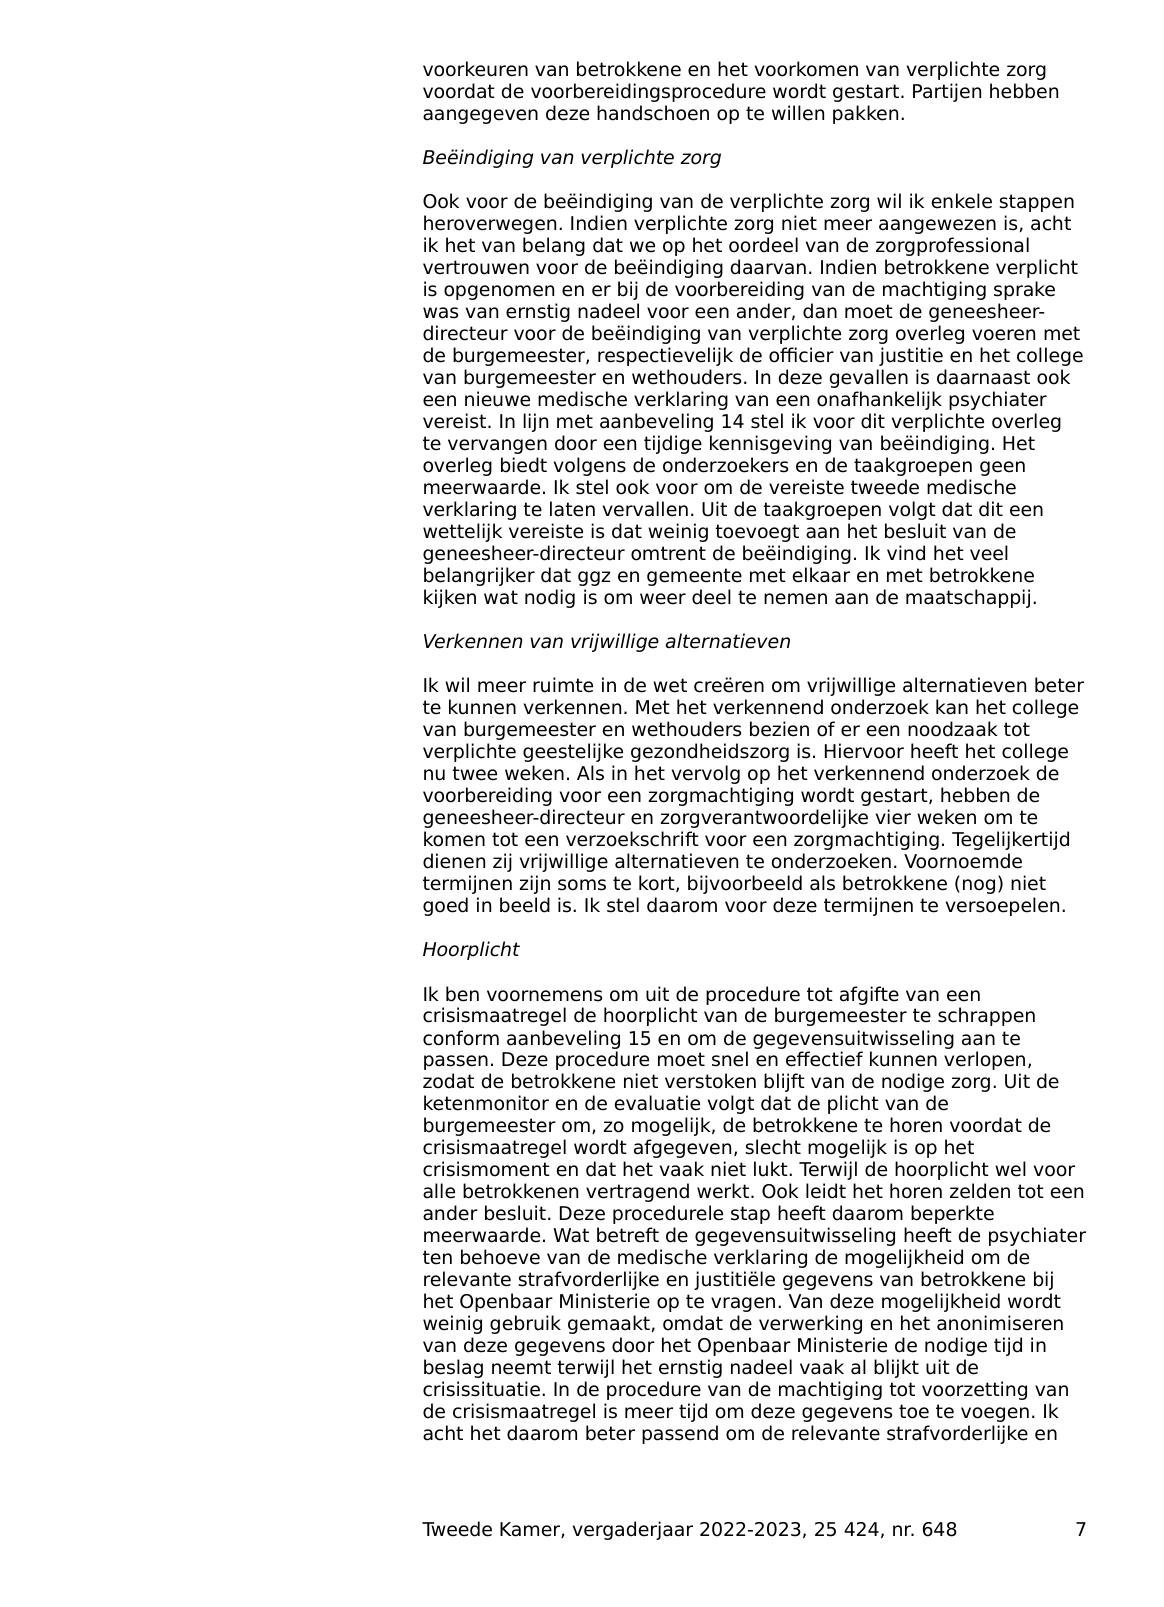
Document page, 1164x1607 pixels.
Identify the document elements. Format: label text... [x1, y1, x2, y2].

text voorkeuren van betrokkene en het voorkomen van verplichte zorg voordat de voorbereidingsprocedure wordt gestart. Partijen hebben aangegeven deze handschoen op te willen pakken. [422, 59, 1087, 125]
text Ik ben voornemens om uit de procedure tot afgifte van een crisismaatregel de hoorplicht van de burgemeester te schrappen conform aanbeveling 15 en om de gegevensuitwisseling aan te passen. Deze procedure moet snel en effectief kunnen verlopen, zodat de betrokkene niet verstoken blijft van de nodige zorg. Uit de ketenmonitor en de evaluatie volgt dat de plicht van de burgemeester om, zo mogelijk, de betrokkene te horen voordat de crisismaatregel wordt afgegeven, slecht mogelijk is op het crisismoment en dat het vaak niet lukt. Terwijl de hoorplicht wel voor alle betrokkenen vertragend werkt. Ook leidt het horen zelden tot een ander besluit. Deze procedurele stap heeft daarom beperkte meerwaarde. Wat betreft de gegevensuitwisseling heeft de psychiater ten behoeve van de medische verklaring de mogelijkheid om de relevante strafvorderlijke en justitiële gegevens van betrokkene bij het Openbaar Ministerie op te vragen. Van deze mogelijkheid wordt weinig gebruik gemaakt, omdat de verwerking en het anonimiseren van deze gegevens door het Openbaar Ministerie de nodige tijd in beslag neemt terwijl het ernstig nadeel vaak al blijkt uit de crisissituatie. In de procedure van de machtiging tot voorzetting van de crisismaatregel is meer tijd om deze gegevens toe te voegen. Ik acht het daarom beter passend om de relevante strafvorderlijke en [422, 983, 1087, 1445]
text Ik wil meer ruimte in de wet creëren om vrijwillige alternatieven beter te kunnen verkennen. Met het verkennend onderzoek kan het college van burgemeester en wethouders bezien of er een noodzaak tot verplichte geestelijke gezondheidszorg is. Hiervoor heeft het college nu twee weken. Als in het vervolg op het verkennend onderzoek de voorbereiding voor een zorgmachtiging wordt gestart, hebben de geneesheer-directeur en zorgverantwoordelijke vier weken om te komen tot een verzoekschrift voor een zorgmachtiging. Tegelijkertijd dienen zij vrijwillige alternatieven te onderzoeken. Voornoemde termijnen zijn soms te kort, bijvoorbeeld als betrokkene (nog) niet goed in beeld is. Ik stel daarom voor deze termijnen te versoepelen. [422, 675, 1087, 917]
subtitle Verkennen van vrijwillige alternatieven [422, 631, 1087, 653]
text Ook voor de beëindiging van de verplichte zorg wil ik enkele stappen heroverwegen. Indien verplichte zorg niet meer aangewezen is, acht ik het van belang dat we op het oordeel van de zorgprofessional vertrouwen voor de beëindiging daarvan. Indien betrokkene verplicht is opgenomen en er bij de voorbereiding van de machtiging sprake was van ernstig nadeel voor een ander, dan moet de geneesheer-directeur voor de beëindiging van verplichte zorg overleg voeren met de burgemeester, respectievelijk de officier van justitie en het college van burgemeester en wethouders. In deze gevallen is daarnaast ook een nieuwe medische verklaring van een onafhankelijk psychiater vereist. In lijn met aanbeveling 14 stel ik voor dit verplichte overleg te vervangen door een tijdige kennisgeving van beëindiging. Het overleg biedt volgens de onderzoekers en de taakgroepen geen meerwaarde. Ik stel ook voor om de vereiste tweede medische verklaring te laten vervallen. Uit de taakgroepen volgt dat dit een wettelijk vereiste is dat weinig toevoegt aan het besluit van de geneesheer-directeur omtrent de beëindiging. Ik vind het veel belangrijker dat ggz en gemeente met elkaar en met betrokkene kijken wat nodig is om weer deel te nemen aan de maatschappij. [422, 191, 1087, 609]
subtitle Beëindiging van verplichte zorg [422, 147, 1087, 169]
subtitle Hoorplicht [422, 939, 1087, 961]
